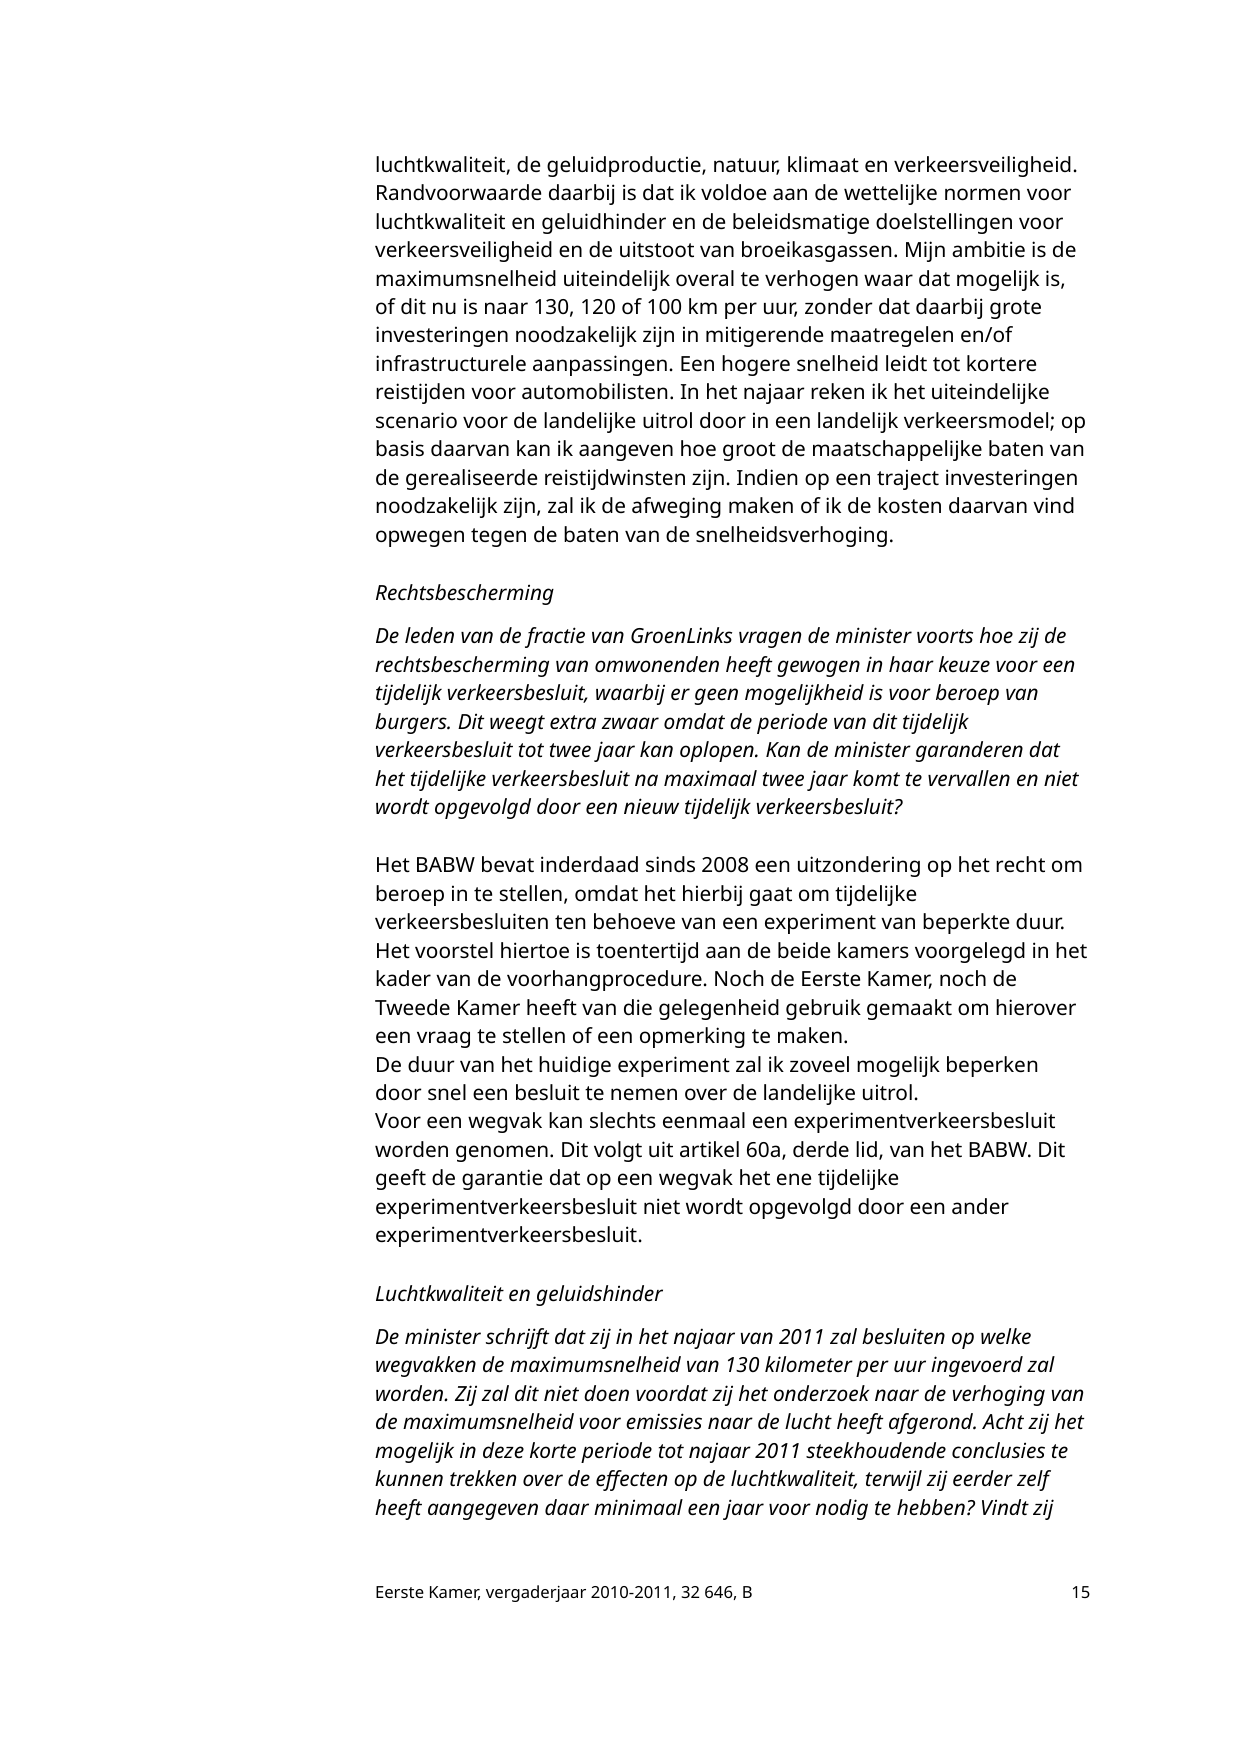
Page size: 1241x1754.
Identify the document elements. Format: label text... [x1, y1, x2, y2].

text Het BABW bevat inderdaad sinds 2008 een uitzondering op het recht om beroep in te stellen, omdat het hierbij gaat om tijdelijke verkeersbesluiten ten behoeve van een experiment van beperkte duur. Het voorstel hiertoe is toentertijd aan de beide kamers voorgelegd in het kader van de voorhangprocedure. Noch de Eerste Kamer, noch de Tweede Kamer heeft van die gelegenheid gebruik gemaakt om hierover een vraag te stellen of een opmerking te maken. [375, 851, 1090, 1050]
text Rechtsbescherming [375, 578, 1090, 607]
text luchtkwaliteit, de geluidproductie, natuur, klimaat en verkeersveiligheid. Randvoorwaarde daarbij is dat ik voldoe aan de wettelijke normen voor luchtkwaliteit en geluidhinder en de beleidsmatige doelstellingen voor verkeersveiligheid en de uitstoot van broeikasgassen. Mijn ambitie is de maximumsnelheid uiteindelijk overal te verhogen waar dat mogelijk is, of dit nu is naar 130, 120 of 100 km per uur, zonder dat daarbij grote investeringen noodzakelijk zijn in mitigerende maatregelen en/of infrastructurele aanpassingen. Een hogere snelheid leidt tot kortere reistijden voor automobilisten. In het najaar reken ik het uiteindelijke scenario voor de landelijke uitrol door in een landelijk verkeersmodel; op basis daarvan kan ik aangeven hoe groot de maatschappelijke baten van de gerealiseerde reistijdwinsten zijn. Indien op een traject investeringen noodzakelijk zijn, zal ik de afweging maken of ik de kosten daarvan vind opwegen tegen de baten van de snelheidsverhoging. [375, 150, 1090, 548]
text Voor een wegvak kan slechts eenmaal een experimentverkeersbesluit worden genomen. Dit volgt uit artikel 60a, derde lid, van het BABW. Dit geeft de garantie dat op een wegvak het ene tijdelijke experimentverkeersbesluit niet wordt opgevolgd door een ander experimentverkeersbesluit. [375, 1107, 1090, 1249]
text De minister schrijft dat zij in het najaar van 2011 zal besluiten op welke wegvakken de maximumsnelheid van 130 kilometer per uur ingevoerd zal worden. Zij zal dit niet doen voordat zij het onderzoek naar de verhoging van de maximumsnelheid voor emissies naar de lucht heeft afgerond. Acht zij het mogelijk in deze korte periode tot najaar 2011 steekhoudende conclusies te kunnen trekken over de effecten op de luchtkwaliteit, terwijl zij eerder zelf heeft aangegeven daar minimaal een jaar voor nodig te hebben? Vindt zij [375, 1322, 1090, 1521]
text De leden van de fractie van GroenLinks vragen de minister voorts hoe zij de rechtsbescherming van omwonenden heeft gewogen in haar keuze voor een tijdelijk verkeersbesluit, waarbij er geen mogelijkheid is voor beroep van burgers. Dit weegt extra zwaar omdat de periode van dit tijdelijk verkeersbesluit tot twee jaar kan oplopen. Kan de minister garanderen dat het tijdelijke verkeersbesluit na maximaal twee jaar komt te vervallen en niet wordt opgevolgd door een nieuw tijdelijk verkeersbesluit? [375, 622, 1090, 821]
text Luchtkwaliteit en geluidshinder [375, 1279, 1090, 1307]
text De duur van het huidige experiment zal ik zoveel mogelijk beperken door snel een besluit te nemen over de landelijke uitrol. [375, 1050, 1090, 1107]
